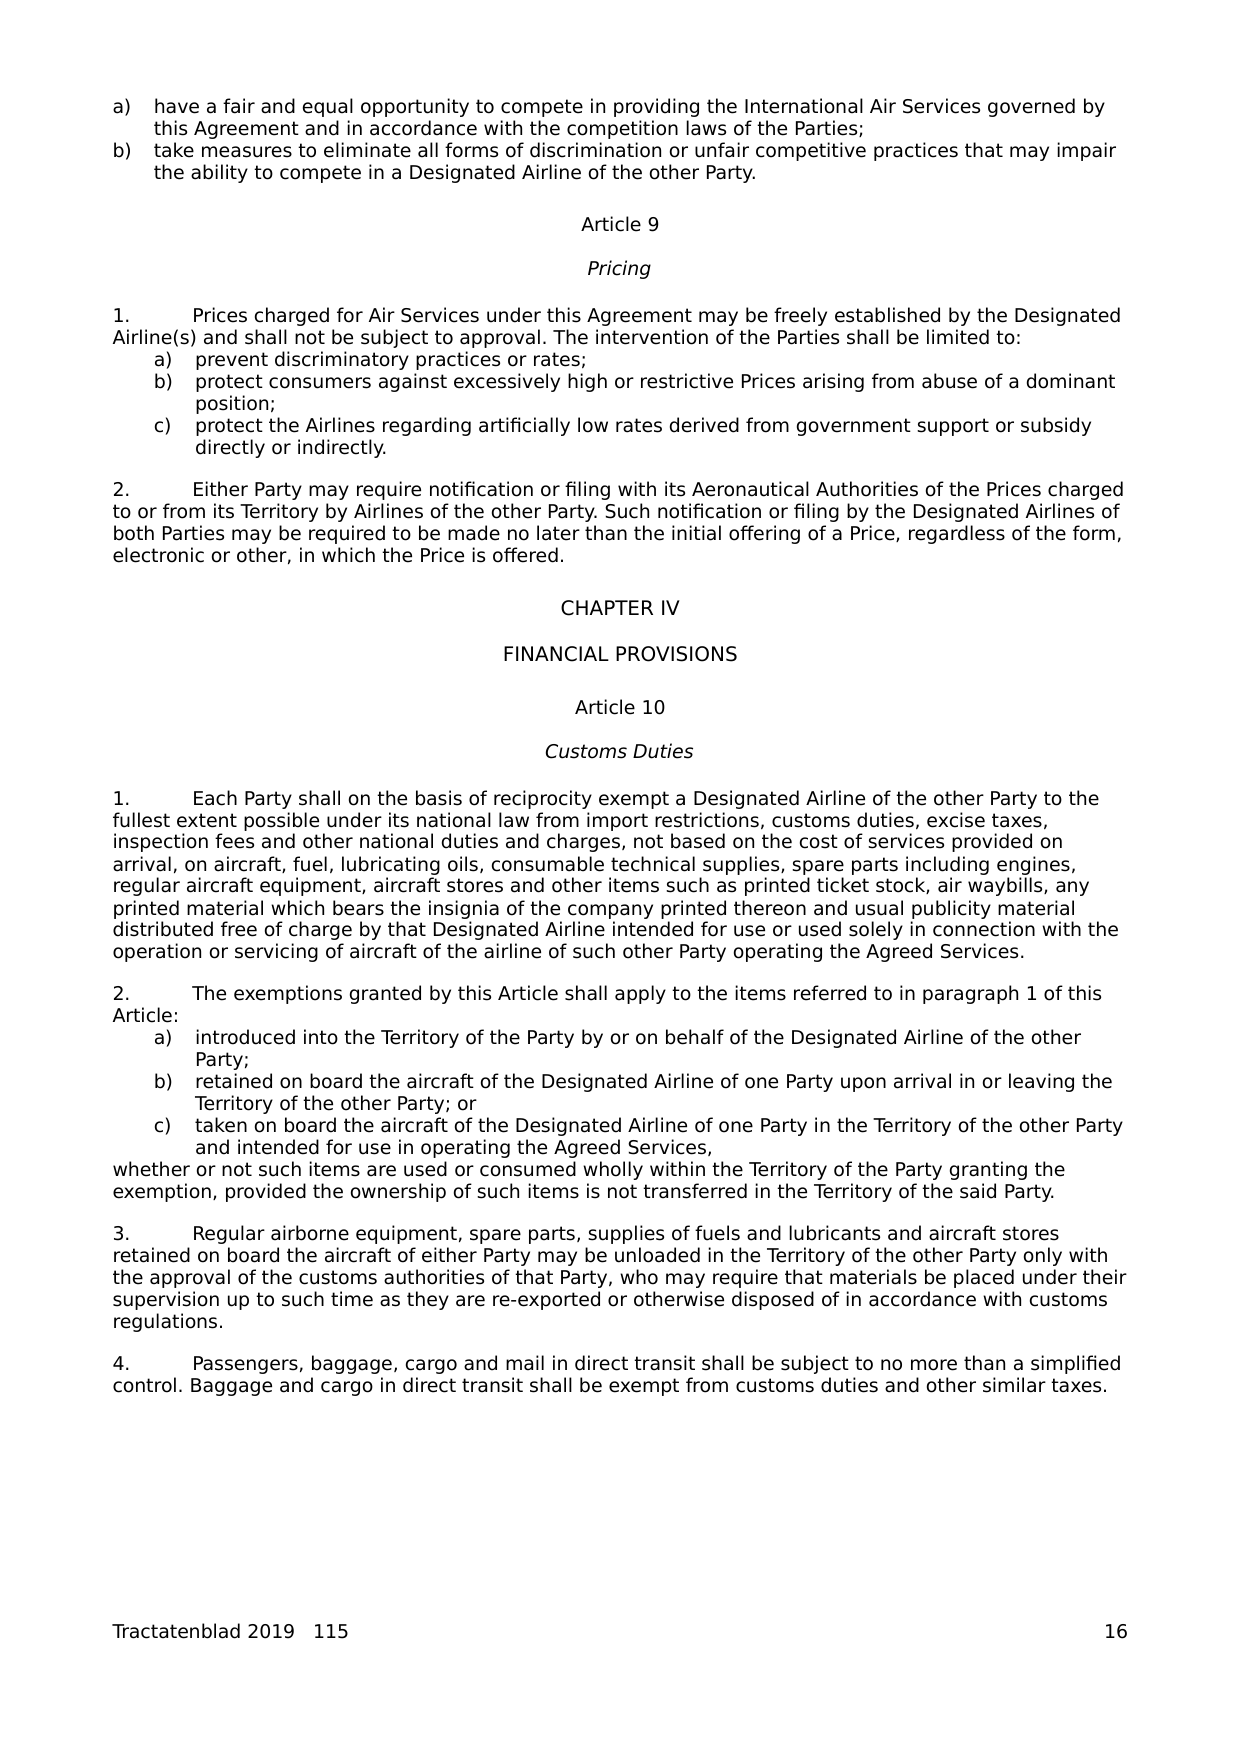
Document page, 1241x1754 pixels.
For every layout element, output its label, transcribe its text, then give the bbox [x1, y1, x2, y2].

text a) prevent discriminatory practices or rates; [153, 349, 1128, 371]
text b) retained on board the aircraft of the Designated Airline of one Party upon arrival in or leaving the Territory of the other Party; or [153, 1071, 1128, 1115]
text 4. Passengers, baggage, cargo and mail in direct transit shall be subject to no more than a simplified control. Baggage and cargo in direct transit shall be exempt from customs duties and other similar taxes. [112, 1353, 1128, 1397]
text 2. Either Party may require notification or filing with its Aeronautical Authorities of the Prices charged to or from its Territory by Airlines of the other Party. Such notification or filing by the Designated Airlines of both Parties may be required to be made no later than the initial offering of a Price, regardless of the form, electronic or other, in which the Price is offered. [112, 479, 1128, 567]
text 2. The exemptions granted by this Article shall apply to the items referred to in paragraph 1 of this Article: [112, 983, 1128, 1027]
subtitle Article 9 Pricing [112, 214, 1128, 280]
text a) have a fair and equal opportunity to compete in providing the International Air Services governed by this Agreement and in accordance with the competition laws of the Parties; [112, 96, 1128, 140]
text c) protect the Airlines regarding artificially low rates derived from government support or subsidy directly or indirectly. [153, 415, 1128, 459]
subtitle Article 10 Customs Duties [112, 697, 1128, 762]
text c) taken on board the aircraft of the Designated Airline of one Party in the Territory of the other Party and intended for use in operating the Agreed Services, [153, 1115, 1128, 1159]
text 1. Prices charged for Air Services under this Agreement may be freely established by the Designated Airline(s) and shall not be subject to approval. The intervention of the Parties shall be limited to: [112, 305, 1128, 349]
text whether or not such items are used or consumed wholly within the Territory of the Party granting the exemption, provided the ownership of such items is not transferred in the Territory of the said Party. [112, 1159, 1128, 1203]
text b) take measures to eliminate all forms of discrimination or unfair competitive practices that may impair the ability to compete in a Designated Airline of the other Party. [112, 140, 1128, 184]
subtitle CHAPTER IV FINANCIAL PROVISIONS [112, 597, 1128, 667]
text a) introduced into the Territory of the Party by or on behalf of the Designated Airline of the other Party; [153, 1027, 1128, 1071]
text b) protect consumers against excessively high or restrictive Prices arising from abuse of a dominant position; [153, 371, 1128, 415]
text 3. Regular airborne equipment, spare parts, supplies of fuels and lubricants and aircraft stores retained on board the aircraft of either Party may be unloaded in the Territory of the other Party only with the approval of the customs authorities of that Party, who may require that materials be placed under their supervision up to such time as they are re-exported or otherwise disposed of in accordance with customs regulations. [112, 1223, 1128, 1333]
text 1. Each Party shall on the basis of reciprocity exempt a Designated Airline of the other Party to the fullest extent possible under its national law from import restrictions, customs duties, excise taxes, inspection fees and other national duties and charges, not based on the cost of services provided on arrival, on aircraft, fuel, lubricating oils, consumable technical supplies, spare parts including engines, regular aircraft equipment, aircraft stores and other items such as printed ticket stock, air waybills, any printed material which bears the insignia of the company printed thereon and usual publicity material distributed free of charge by that Designated Airline intended for use or used solely in connection with the operation or servicing of aircraft of the airline of such other Party operating the Agreed Services. [112, 787, 1128, 963]
